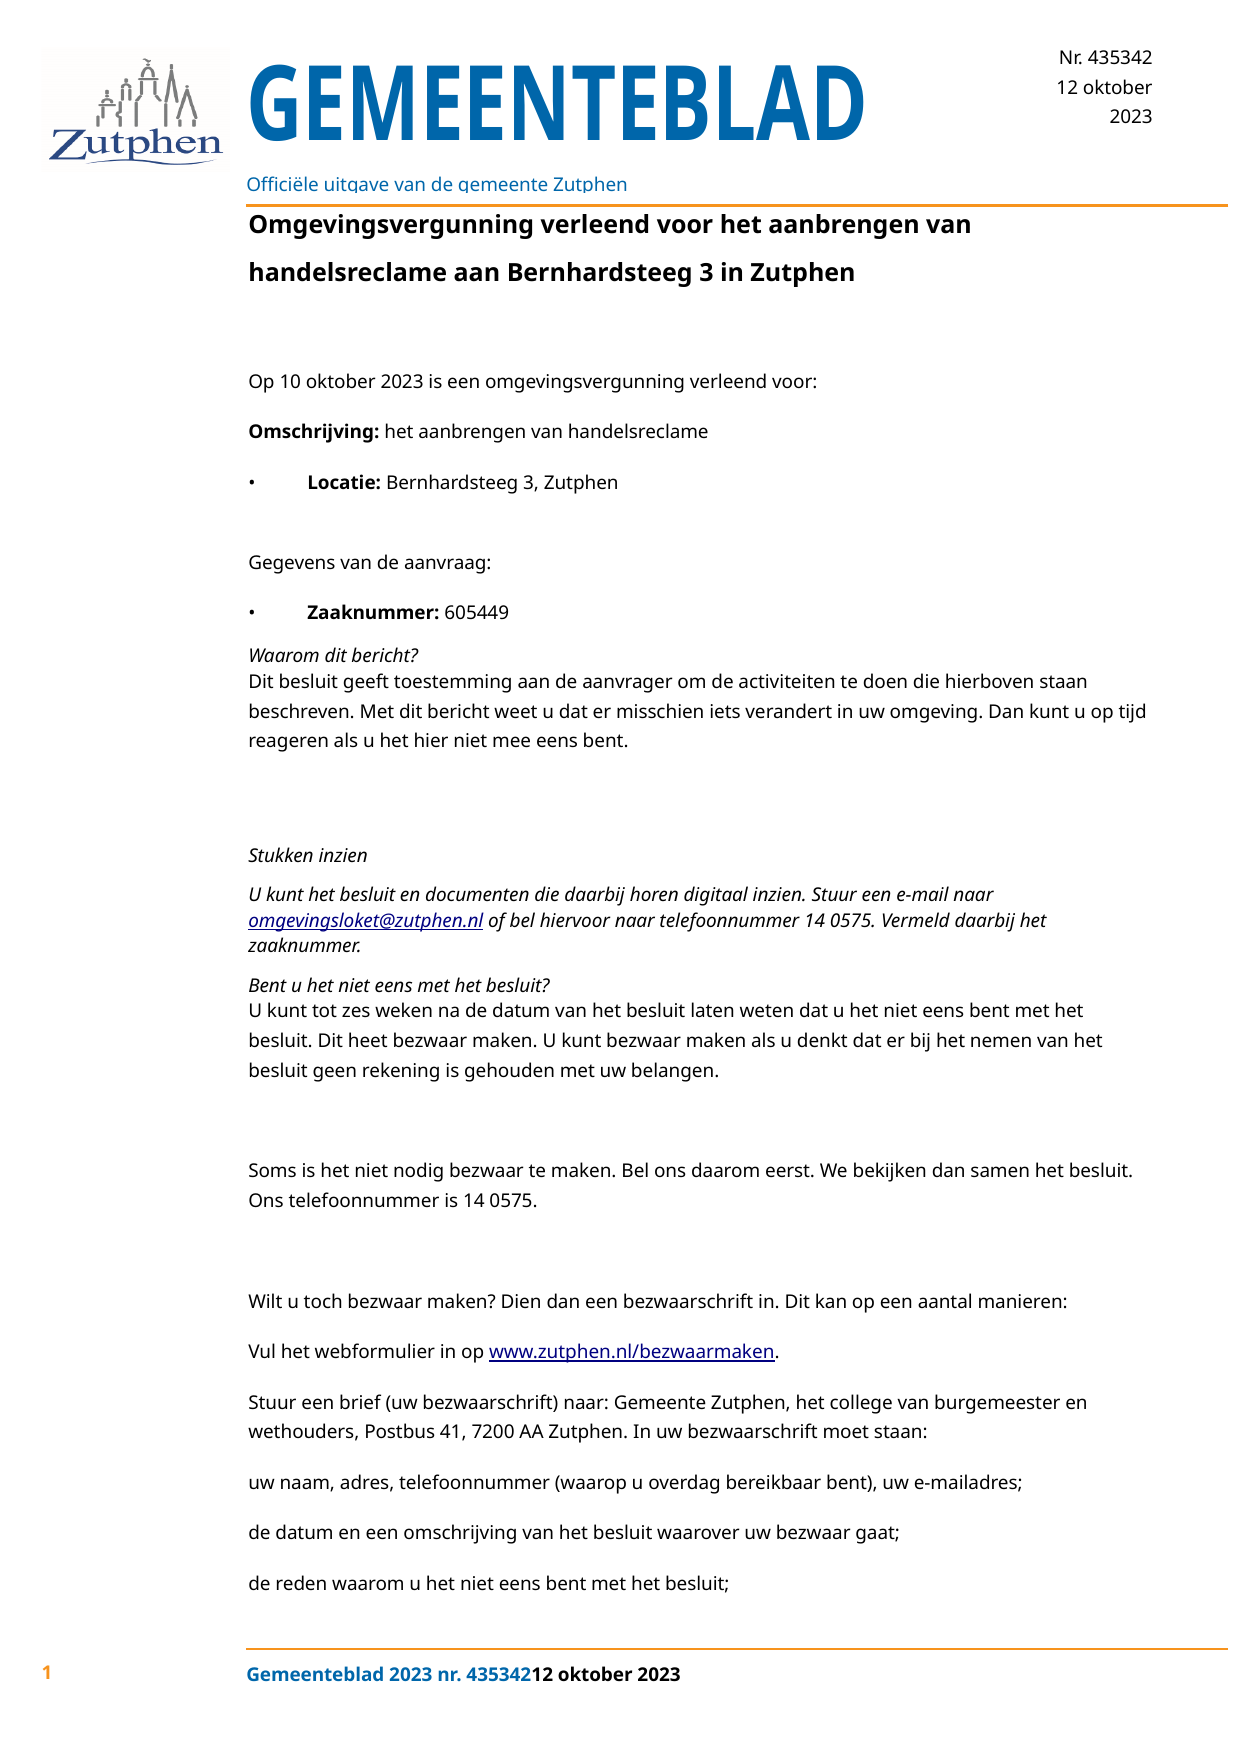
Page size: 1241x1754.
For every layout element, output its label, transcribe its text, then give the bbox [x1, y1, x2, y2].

text Soms is het niet nodig bezwaar te maken. Bel ons daarom eerst. We bekijken dan samen het besluit. Ons telefoonnummer is 14 0575. [248, 1158, 1152, 1213]
text Stukken inzien [248, 842, 1152, 868]
list Zaaknummer: 605449 [248, 599, 1152, 625]
text Dit besluit geeft toestemming aan de aanvrager om de activiteiten te doen die hierboven staan beschreven. Met dit bericht weet u dat er misschien iets verandert in uw omgeving. Dan kunt u op tijd reageren als u het hier niet mee eens bent. [248, 668, 1152, 753]
text Gegevens van de aanvraag: [248, 549, 1152, 575]
text Stuur een brief (uw bezwaarschrift) naar: Gemeente Zutphen, het college van burgemeester en wethouders, Postbus 41, 7200 AA Zutphen. In uw bezwaarschrift moet staan: [248, 1389, 1152, 1444]
text Bent u het niet eens met het besluit? [248, 972, 1152, 998]
text Omgevingsvergunning verleend voor het aanbrengen van handelsreclame aan Bernhardsteeg 3 in Zutphen [248, 207, 1152, 288]
list Locatie: Bernhardsteeg 3, Zutphen [248, 469, 1152, 495]
text de reden waarom u het niet eens bent met het besluit; [248, 1570, 1152, 1596]
text Vul het webformulier in op www.zutphen.nl/bezwaarmaken. [248, 1338, 1152, 1364]
text Wilt u toch bezwaar maken? Dien dan een bezwaarschrift in. Dit kan op een aantal manieren: [248, 1288, 1152, 1314]
text Op 10 oktober 2023 is een omgevingsvergunning verleend voor: [248, 368, 1152, 394]
text U kunt het besluit en documenten die daarbij horen digitaal inzien. Stuur een e-mail naar omgevingsloket@zutphen.nl of bel hiervoor naar telefoonnummer 14 0575. Vermeld daarbij het zaaknummer. [248, 881, 1152, 958]
text Omschrijving: het aanbrengen van handelsreclame [248, 419, 1152, 444]
text uw naam, adres, telefoonnummer (waarop u overdag bereikbaar bent), uw e-mailadres; [248, 1469, 1152, 1495]
text Waarom dit bericht? [248, 643, 1152, 668]
text de datum en een omschrijving van het besluit waarover uw bezwaar gaat; [248, 1519, 1152, 1545]
picture [41, 47, 231, 172]
text U kunt tot zes weken na de datum van het besluit laten weten dat u het niet eens bent met het besluit. Dit heet bezwaar maken. U kunt bezwaar maken als u denkt dat er bij het nemen van het besluit geen rekening is gehouden met uw belangen. [248, 998, 1152, 1083]
